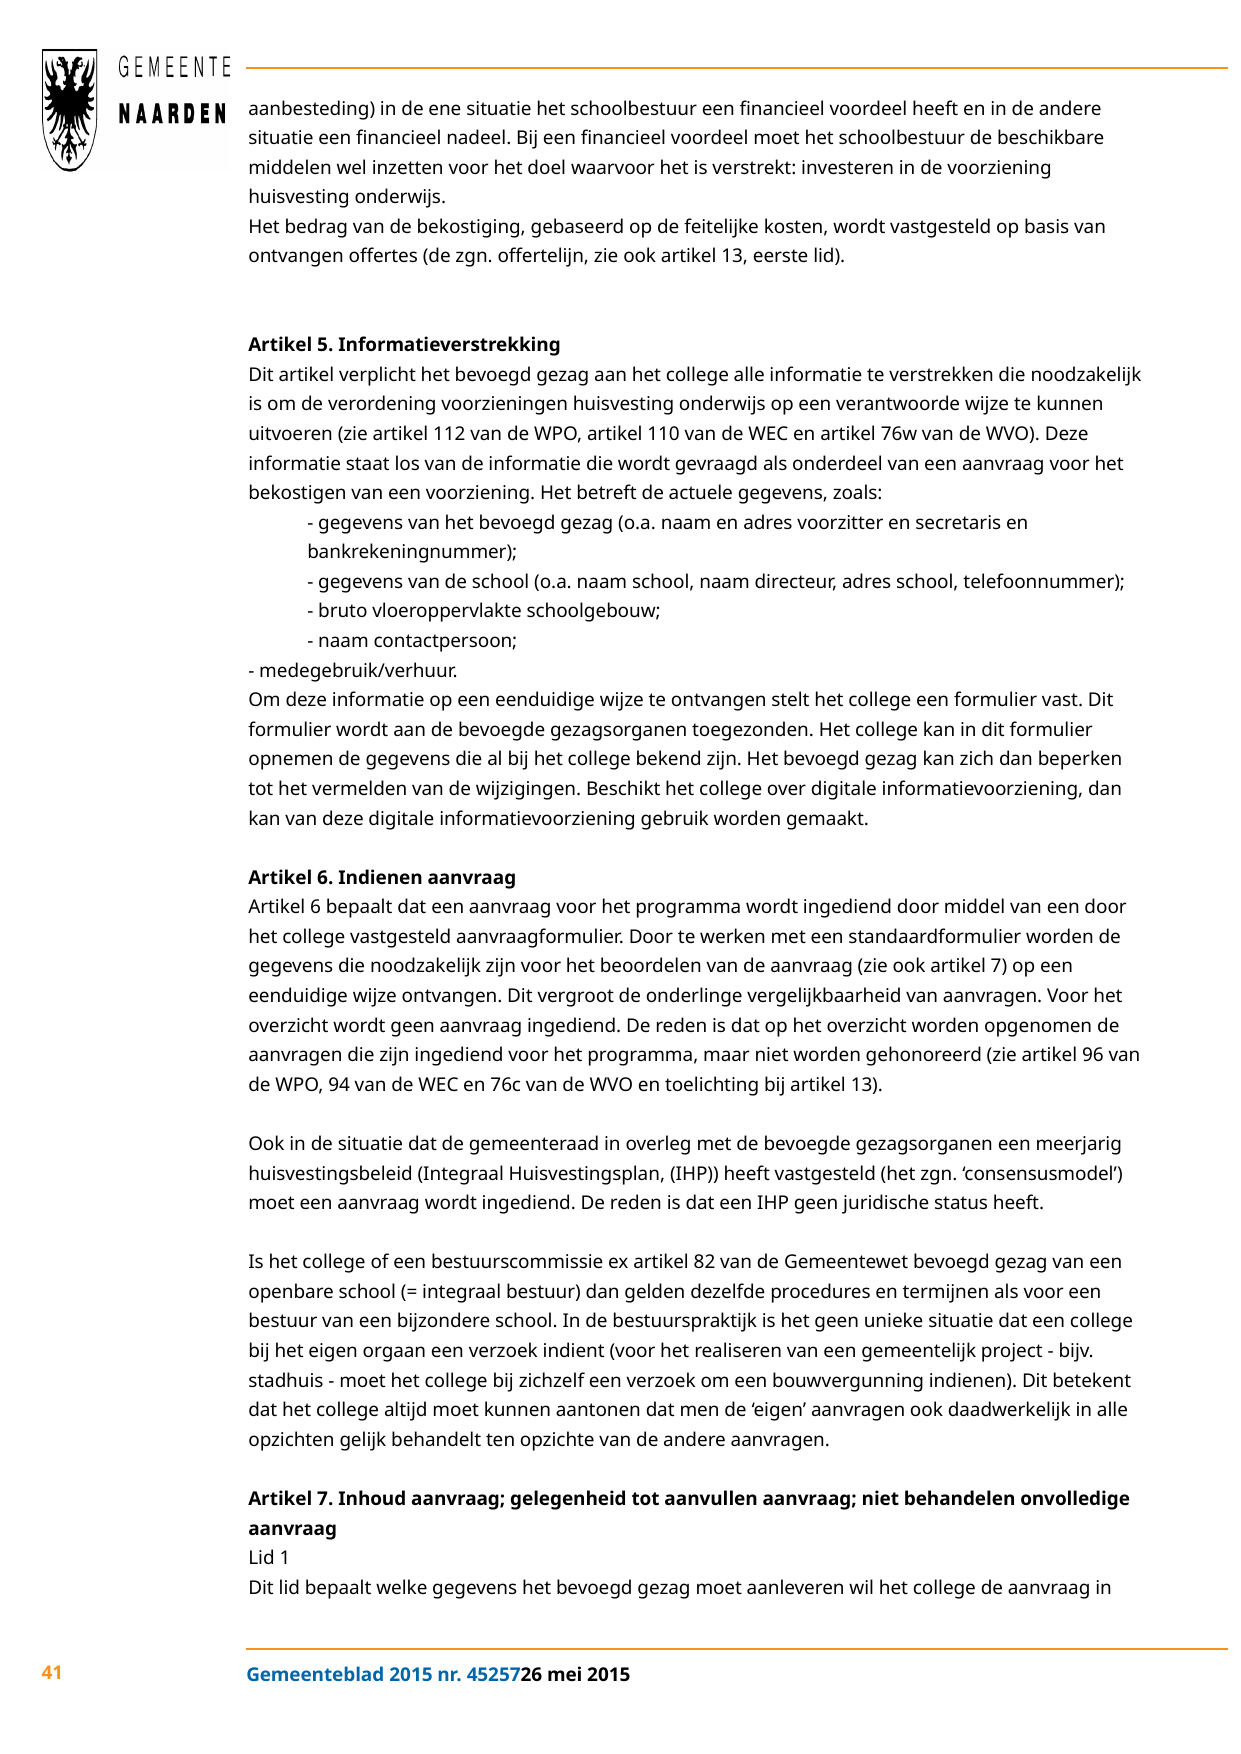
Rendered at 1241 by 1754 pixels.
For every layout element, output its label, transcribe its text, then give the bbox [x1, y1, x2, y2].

text - medegebruik/verhuur. [248, 657, 1152, 683]
text Dit lid bepaalt welke gegevens het bevoegd gezag moet aanleveren wil het college de aanvraag in [248, 1574, 1152, 1600]
text Artikel 6. Indienen aanvraag [248, 864, 1152, 890]
text Artikel 5. Informatieverstrekking [248, 331, 1152, 357]
text Is het college of een bestuurscommissie ex artikel 82 van de Gemeentewet bevoegd gezag van een openbare school (= integraal bestuur) dan gelden dezelfde procedures en termijnen als voor een bestuur van een bijzondere school. In de bestuurspraktijk is het geen unieke situatie dat een college bij het eigen orgaan een verzoek indient (voor het realiseren van een gemeentelijk project - bijv. stadhuis - moet het college bij zichzelf een verzoek om een bouwvergunning indienen). Dit betekent dat het college altijd moet kunnen aantonen dat men de ‘eigen’ aanvragen ook daadwerkelijk in alle opzichten gelijk behandelt ten opzichte van de andere aanvragen. [248, 1248, 1152, 1452]
text Ook in de situatie dat de gemeenteraad in overleg met de bevoegde gezagsorganen een meerjarig huisvestingsbeleid (Integraal Huisvestingsplan, (IHP)) heeft vastgesteld (het zgn. ‘consensusmodel’) moet een aanvraag wordt ingediend. De reden is dat een IHP geen juridische status heeft. [248, 1130, 1152, 1215]
text Lid 1 [248, 1544, 1152, 1570]
text Artikel 6 bepaalt dat een aanvraag voor het programma wordt ingediend door middel van een door het college vastgesteld aanvraagformulier. Door te werken met een standaardformulier worden de gegevens die noodzakelijk zijn voor het beoordelen van de aanvraag (zie ook artikel 7) op een eenduidige wijze ontvangen. Dit vergroot de onderlinge vergelijkbaarheid van aanvragen. Voor het overzicht wordt geen aanvraag ingediend. De reden is dat op het overzicht worden opgenomen de aanvragen die zijn ingediend voor het programma, maar niet worden gehonoreerd (zie artikel 96 van de WPO, 94 van de WEC en 76c van de WVO en toelichting bij artikel 13). [248, 893, 1152, 1097]
text Artikel 7. Inhoud aanvraag; gelegenheid tot aanvullen aanvraag; niet behandelen onvolledige aanvraag [248, 1485, 1152, 1541]
list - bruto vloeroppervlakte schoolgebouw; [248, 598, 1152, 623]
picture [41, 47, 231, 172]
text Dit artikel verplicht het bevoegd gezag aan het college alle informatie te verstrekken die noodzakelijk is om de verordening voorzieningen huisvesting onderwijs op een verantwoorde wijze te kunnen uitvoeren (zie artikel 112 van de WPO, artikel 110 van de WEC en artikel 76w van de WVO). Deze informatie staat los van de informatie die wordt gevraagd als onderdeel van een aanvraag voor het bekostigen van een voorziening. Het betreft de actuele gegevens, zoals: [248, 361, 1152, 505]
list - gegevens van het bevoegd gezag (o.a. naam en adres voorzitter en secretaris en bankrekeningnummer); [248, 509, 1152, 564]
text Het bedrag van de bekostiging, gebaseerd op de feitelijke kosten, wordt vastgesteld op basis van ontvangen offertes (de zgn. offertelijn, zie ook artikel 13, eerste lid). [248, 213, 1152, 268]
list - gegevens van de school (o.a. naam school, naam directeur, adres school, telefoonnummer); [248, 568, 1152, 594]
text aanbesteding) in de ene situatie het schoolbestuur een financieel voordeel heeft en in de andere situatie een financieel nadeel. Bij een financieel voordeel moet het schoolbestuur de beschikbare middelen wel inzetten voor het doel waarvoor het is verstrekt: investeren in de voorziening huisvesting onderwijs. [248, 95, 1152, 209]
text Om deze informatie op een eenduidige wijze te ontvangen stelt het college een formulier vast. Dit formulier wordt aan de bevoegde gezagsorganen toegezonden. Het college kan in dit formulier opnemen de gegevens die al bij het college bekend zijn. Het bevoegd gezag kan zich dan beperken tot het vermelden van de wijzigingen. Beschikt het college over digitale informatievoorziening, dan kan van deze digitale informatievoorziening gebruik worden gemaakt. [248, 686, 1152, 831]
list - naam contactpersoon; [248, 627, 1152, 653]
